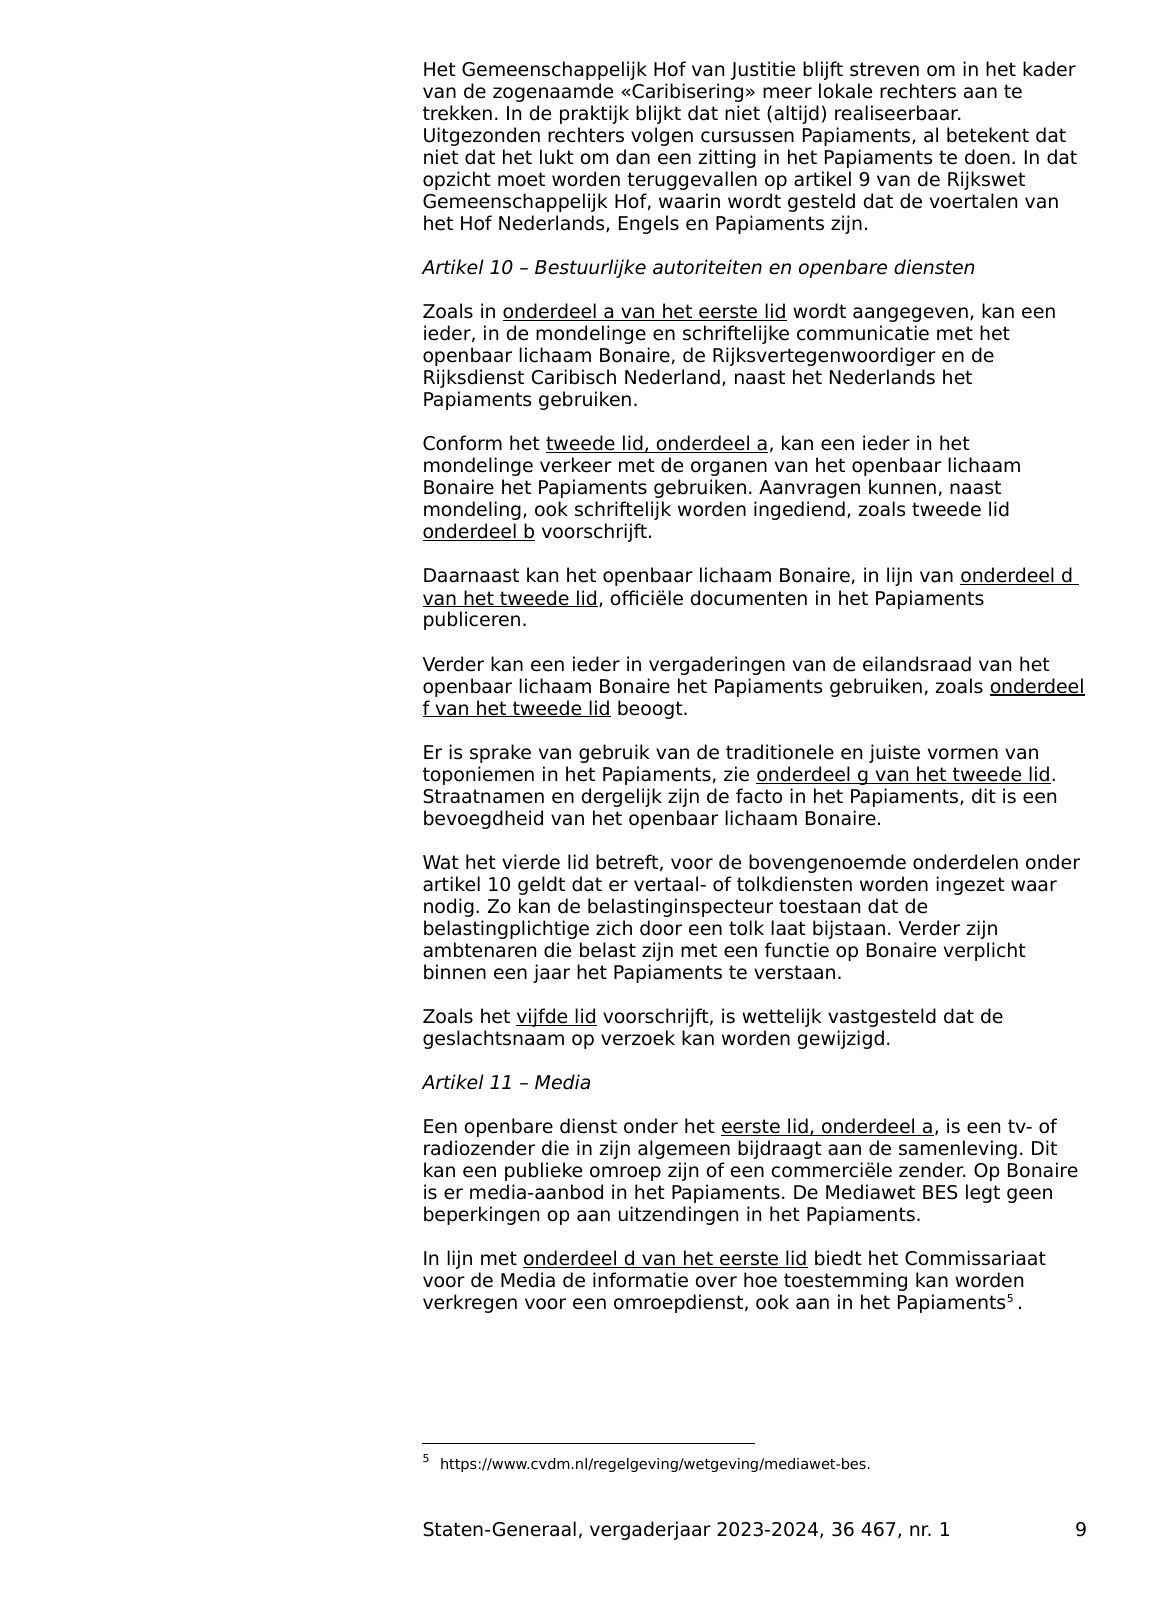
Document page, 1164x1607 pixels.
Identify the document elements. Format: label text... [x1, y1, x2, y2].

text Een openbare dienst onder het eerste lid, onderdeel a, is een tv- of radiozender die in zijn algemeen bijdraagt aan de samenleving. Dit kan een publieke omroep zijn of een commerciële zender. Op Bonaire is er media-aanbod in het Papiaments. De Mediawet BES legt geen beperkingen op aan uitzendingen in het Papiaments. [422, 1116, 1087, 1226]
text In lijn met onderdeel d van het eerste lid biedt het Commissariaat voor de Media de informatie over hoe toestemming kan worden verkregen voor een omroepdienst, ook aan in het Papiaments. [422, 1248, 1087, 1314]
text Daarnaast kan het openbaar lichaam Bonaire, in lijn van onderdeel d van het tweede lid, officiële documenten in het Papiaments publiceren. [422, 565, 1087, 631]
subtitle Artikel 10 – Bestuurlijke autoriteiten en openbare diensten [422, 257, 1087, 279]
text Zoals het vijfde lid voorschrijft, is wettelijk vastgesteld dat de geslachtsnaam op verzoek kan worden gewijzigd. [422, 1006, 1087, 1050]
text Wat het vierde lid betreft, voor de bovengenoemde onderdelen onder artikel 10 geldt dat er vertaal- of tolkdiensten worden ingezet waar nodig. Zo kan de belastinginspecteur toestaan dat de belastingplichtige zich door een tolk laat bijstaan. Verder zijn ambtenaren die belast zijn met een functie op Bonaire verplicht binnen een jaar het Papiaments te verstaan. [422, 852, 1087, 984]
text Zoals in onderdeel a van het eerste lid wordt aangegeven, kan een ieder, in de mondelinge en schriftelijke communicatie met het openbaar lichaam Bonaire, de Rijksvertegenwoordiger en de Rijksdienst Caribisch Nederland, naast het Nederlands het Papiaments gebruiken. [422, 301, 1087, 411]
subtitle Artikel 11 – Media [422, 1072, 1087, 1094]
text https://www.cvdm.nl/regelgeving/wetgeving/mediawet-bes. [422, 1452, 1087, 1474]
text Conform het tweede lid, onderdeel a, kan een ieder in het mondelinge verkeer met de organen van het openbaar lichaam Bonaire het Papiaments gebruiken. Aanvragen kunnen, naast mondeling, ook schriftelijk worden ingediend, zoals tweede lid onderdeel b voorschrijft. [422, 433, 1087, 543]
text Er is sprake van gebruik van de traditionele en juiste vormen van toponiemen in het Papiaments, zie onderdeel g van het tweede lid. Straatnamen en dergelijk zijn de facto in het Papiaments, dit is een bevoegdheid van het openbaar lichaam Bonaire. [422, 742, 1087, 829]
text Verder kan een ieder in vergaderingen van de eilandsraad van het openbaar lichaam Bonaire het Papiaments gebruiken, zoals onderdeel f van het tweede lid beoogt. [422, 653, 1087, 719]
text Het Gemeenschappelijk Hof van Justitie blijft streven om in het kader van de zogenaamde «Caribisering» meer lokale rechters aan te trekken. In de praktijk blijkt dat niet (altijd) realiseerbaar. Uitgezonden rechters volgen cursussen Papiaments, al betekent dat niet dat het lukt om dan een zitting in het Papiaments te doen. In dat opzicht moet worden teruggevallen op artikel 9 van de Rijkswet Gemeenschappelijk Hof, waarin wordt gesteld dat de voertalen van het Hof Nederlands, Engels en Papiaments zijn. [422, 59, 1087, 235]
